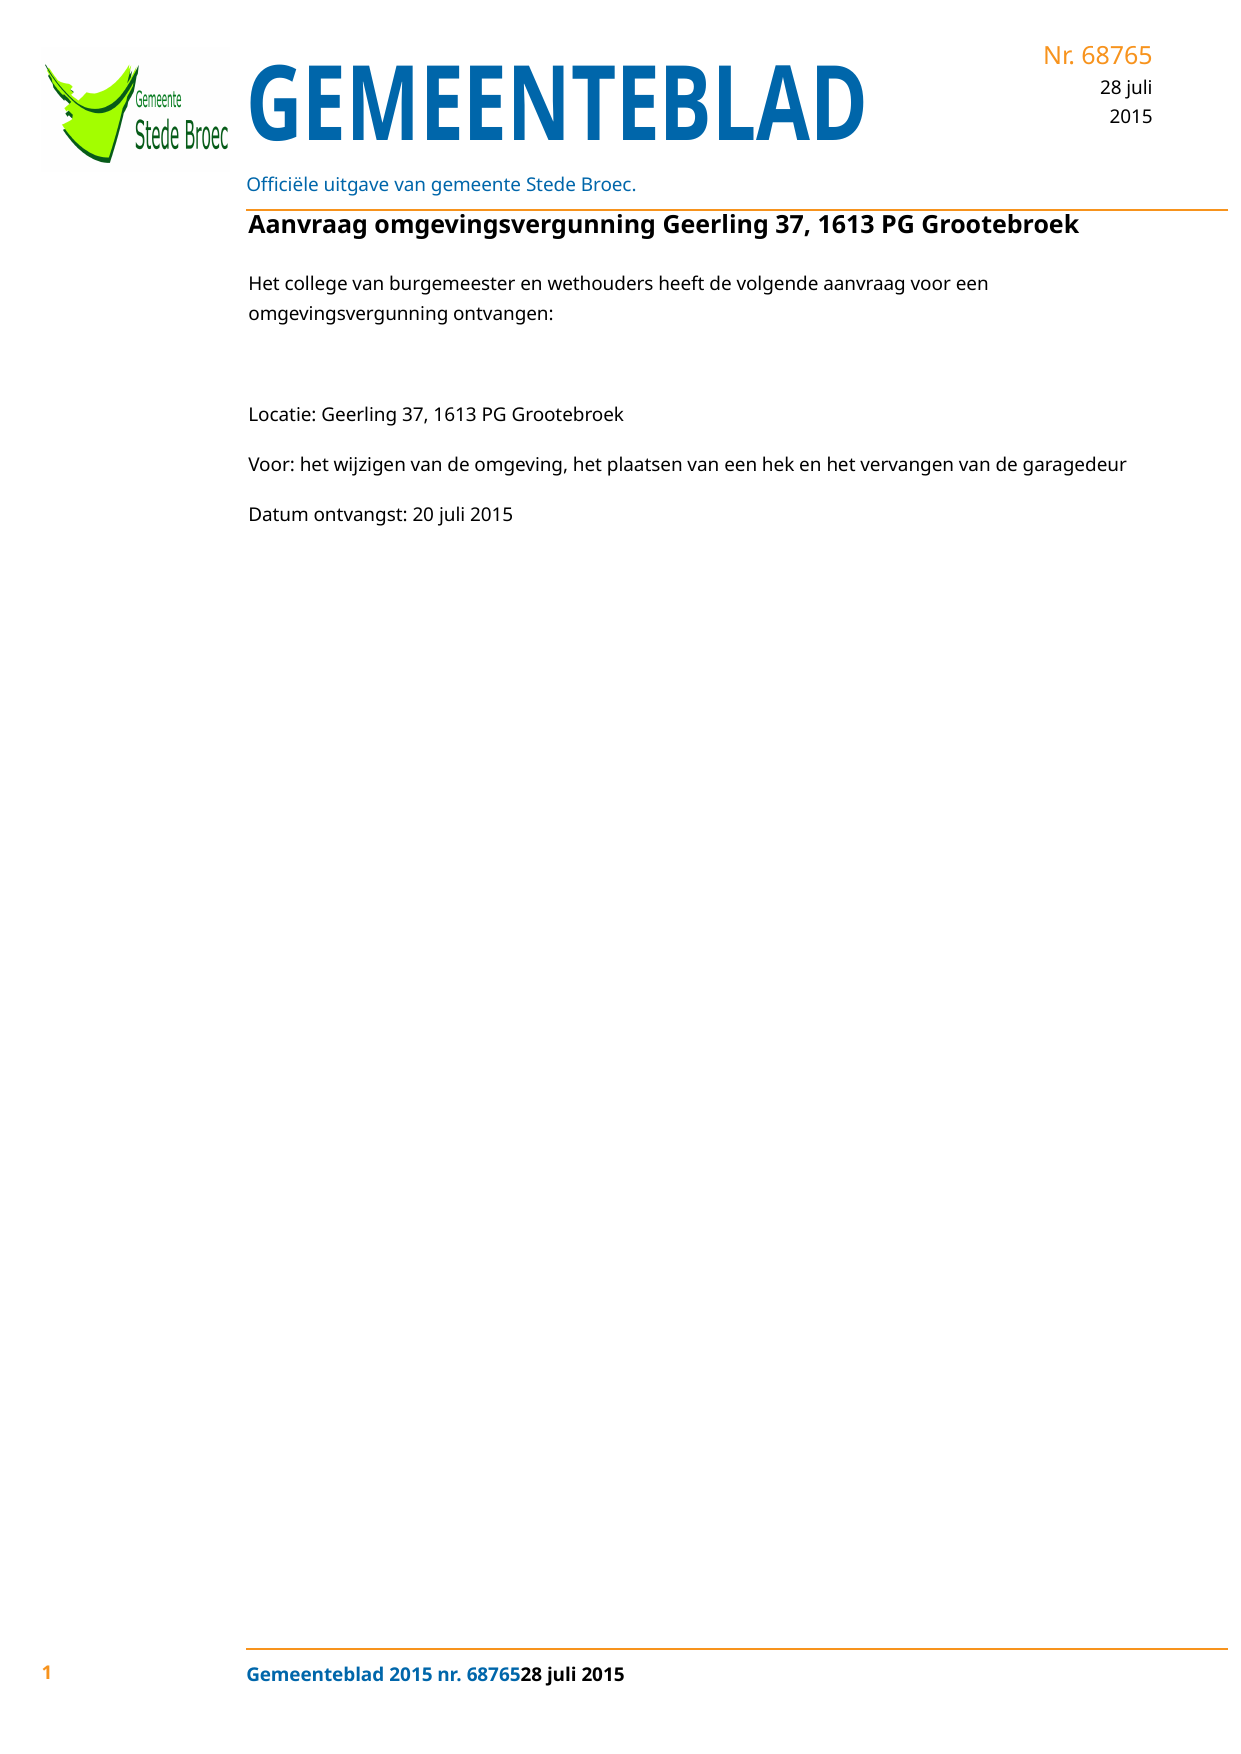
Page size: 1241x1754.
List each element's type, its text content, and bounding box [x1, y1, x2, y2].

picture [41, 47, 231, 172]
text Locatie: Geerling 37, 1613 PG Grootebroek [248, 401, 1152, 426]
text Voor: het wijzigen van de omgeving, het plaatsen van een hek en het vervangen van de garagedeur [248, 451, 1152, 477]
text Aanvraag omgevingsvergunning Geerling 37, 1613 PG Grootebroek [248, 211, 1152, 241]
text Datum ontvangst: 20 juli 2015 [248, 502, 1152, 527]
text Het college van burgemeester en wethouders heeft de volgende aanvraag voor een omgevingsvergunning ontvangen: [248, 270, 1152, 326]
